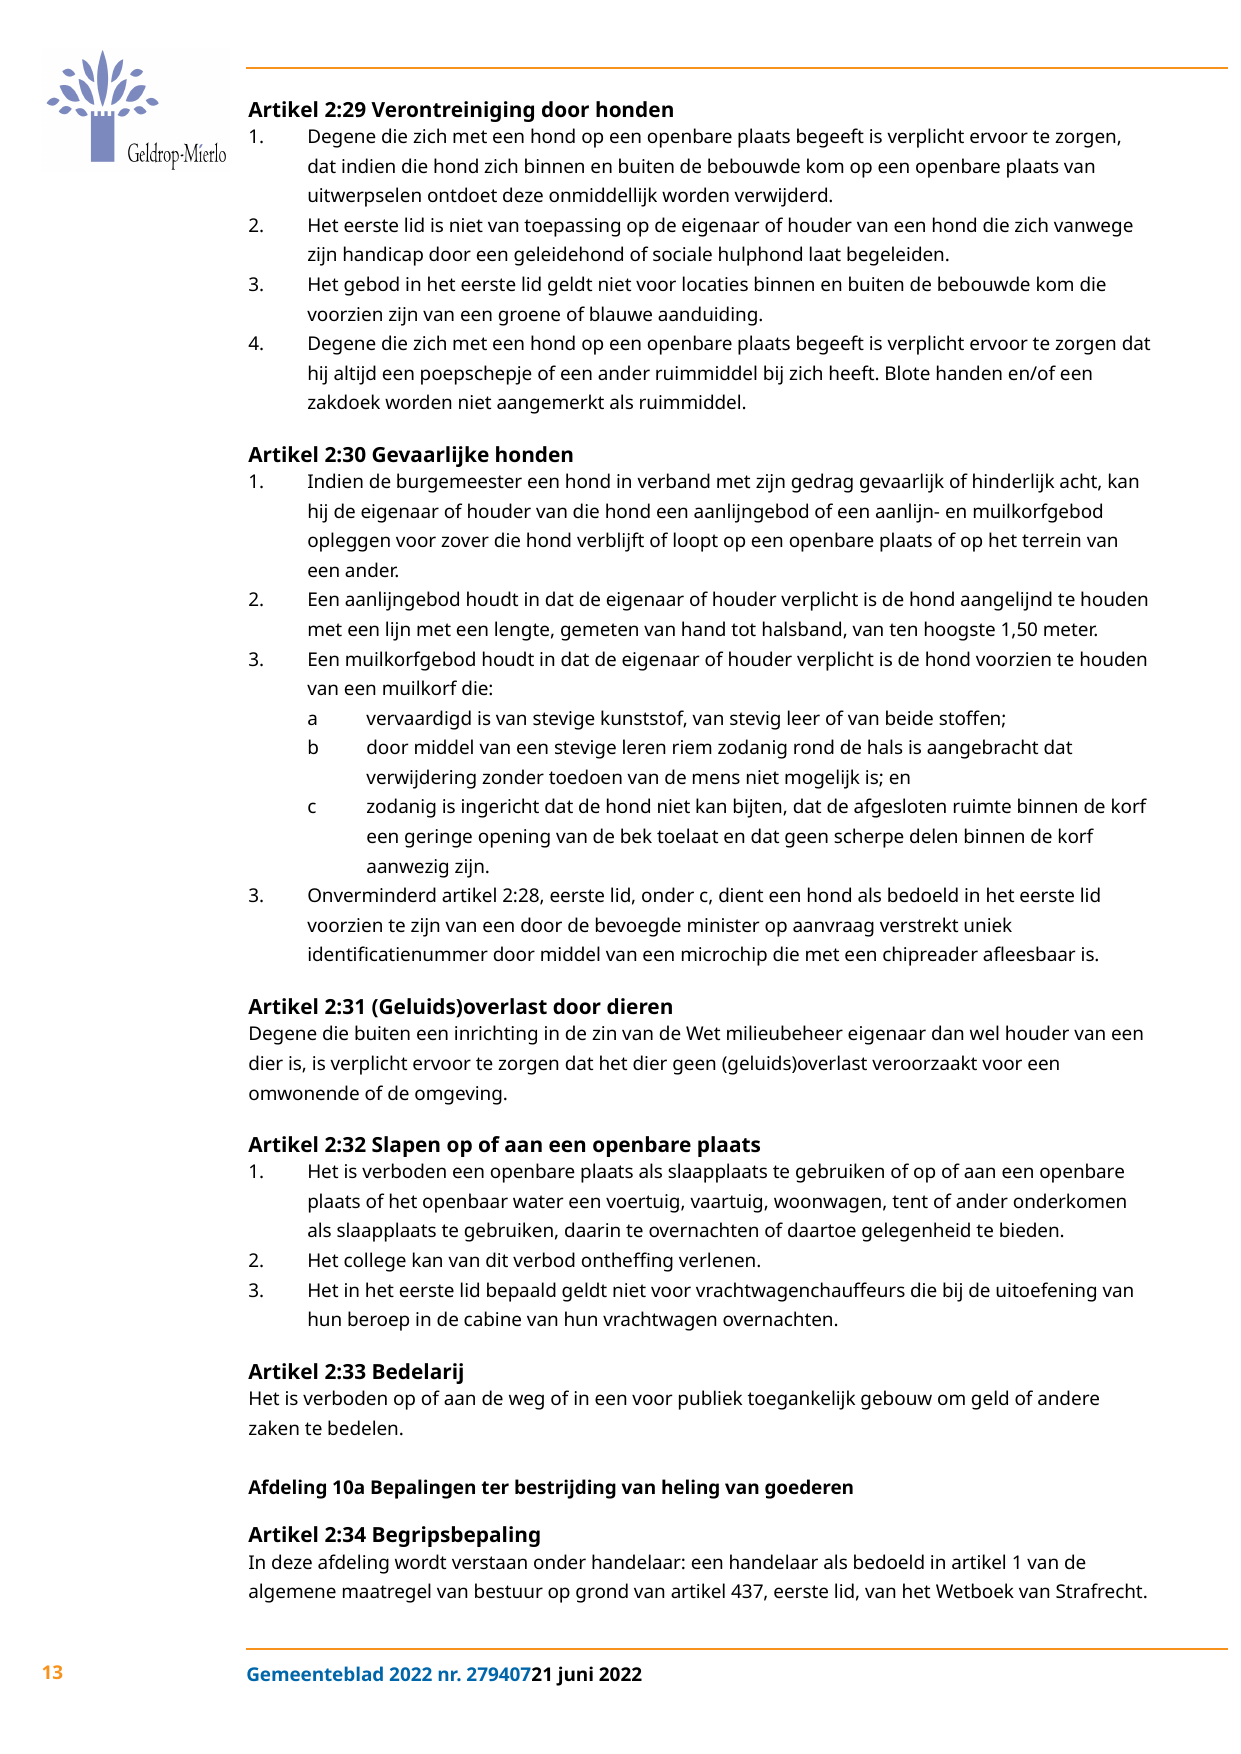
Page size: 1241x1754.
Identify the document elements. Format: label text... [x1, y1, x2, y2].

text Het is verboden op of aan de weg of in een voor publiek toegankelijk gebouw om geld of andere zaken te bedelen. [248, 1385, 1152, 1441]
list Een aanlijngebod houdt in dat de eigenaar of houder verplicht is de hond aangelijnd te houden met een lijn met een lengte, gemeten van hand tot halsband, van ten hoogste 1,50 meter. [248, 587, 1152, 642]
list Degene die zich met een hond op een openbare plaats begeeft is verplicht ervoor te zorgen, dat indien die hond zich binnen en buiten de bebouwde kom op een openbare plaats van uitwerpselen ontdoet deze onmiddellijk worden verwijderd. [248, 123, 1152, 208]
text Artikel 2:29 Verontreiniging door honden [248, 95, 1152, 123]
list Degene die zich met een hond op een openbare plaats begeeft is verplicht ervoor te zorgen dat hij altijd een poepschepje of een ander ruimmiddel bij zich heeft. Blote handen en/of een zakdoek worden niet aangemerkt als ruimmiddel. [248, 330, 1152, 415]
text Artikel 2:32 Slapen op of aan een openbare plaats [248, 1130, 1152, 1158]
picture [41, 47, 231, 172]
text Artikel 2:30 Gevaarlijke honden [248, 440, 1152, 468]
list Indien de burgemeester een hond in verband met zijn gedrag gevaarlijk of hinderlijk acht, kan hij de eigenaar of houder van die hond een aanlijngebod of een aanlijn- en muilkorfgebod opleggen voor zover die hond verblijft of loopt op een openbare plaats of op het terrein van een ander. [248, 468, 1152, 583]
text In deze afdeling wordt verstaan onder handelaar: een handelaar als bedoeld in artikel 1 van de algemene maatregel van bestuur op grond van artikel 437, eerste lid, van het Wetboek van Strafrecht. [248, 1549, 1152, 1604]
list vervaardigd is van stevige kunststof, van stevig leer of van beide stoffen; [307, 705, 1152, 731]
list Onverminderd artikel 2:28, eerste lid, onder c, dient een hond als bedoeld in het eerste lid voorzien te zijn van een door de bevoegde minister op aanvraag verstrekt uniek identificatienummer door middel van een microchip die met een chipreader afleesbaar is. [248, 882, 1152, 967]
text Degene die buiten een inrichting in de zin van de Wet milieubeheer eigenaar dan wel houder van een dier is, is verplicht ervoor te zorgen dat het dier geen (geluids)overlast veroorzaakt voor een omwonende of de omgeving. [248, 1021, 1152, 1105]
list Het eerste lid is niet van toepassing op de eigenaar of houder van een hond die zich vanwege zijn handicap door een geleidehond of sociale hulphond laat begeleiden. [248, 212, 1152, 267]
text Afdeling 10a Bepalingen ter bestrijding van heling van goederen [248, 1474, 1152, 1500]
list Het in het eerste lid bepaald geldt niet voor vrachtwagenchauffeurs die bij de uitoefening van hun beroep in de cabine van hun vrachtwagen overnachten. [248, 1277, 1152, 1332]
list zodanig is ingericht dat de hond niet kan bijten, dat de afgesloten ruimte binnen de korf een geringe opening van de bek toelaat en dat geen scherpe delen binnen de korf aanwezig zijn. [307, 794, 1152, 879]
text Artikel 2:33 Bedelarij [248, 1357, 1152, 1385]
list Een muilkorfgebod houdt in dat de eigenaar of houder verplicht is de hond voorzien te houden van een muilkorf die: [248, 646, 1152, 701]
list Het gebod in het eerste lid geldt niet voor locaties binnen en buiten de bebouwde kom die voorzien zijn van een groene of blauwe aanduiding. [248, 271, 1152, 326]
text Artikel 2:34 Begripsbepaling [248, 1521, 1152, 1549]
list Het college kan van dit verbod ontheffing verlenen. [248, 1247, 1152, 1273]
list door middel van een stevige leren riem zodanig rond de hals is aangebracht dat verwijdering zonder toedoen van de mens niet mogelijk is; en [307, 734, 1152, 790]
text Artikel 2:31 (Geluids)overlast door dieren [248, 992, 1152, 1021]
list Het is verboden een openbare plaats als slaapplaats te gebruiken of op of aan een openbare plaats of het openbaar water een voertuig, vaartuig, woonwagen, tent of ander onderkomen als slaapplaats te gebruiken, daarin te overnachten of daartoe gelegenheid te bieden. [248, 1158, 1152, 1243]
